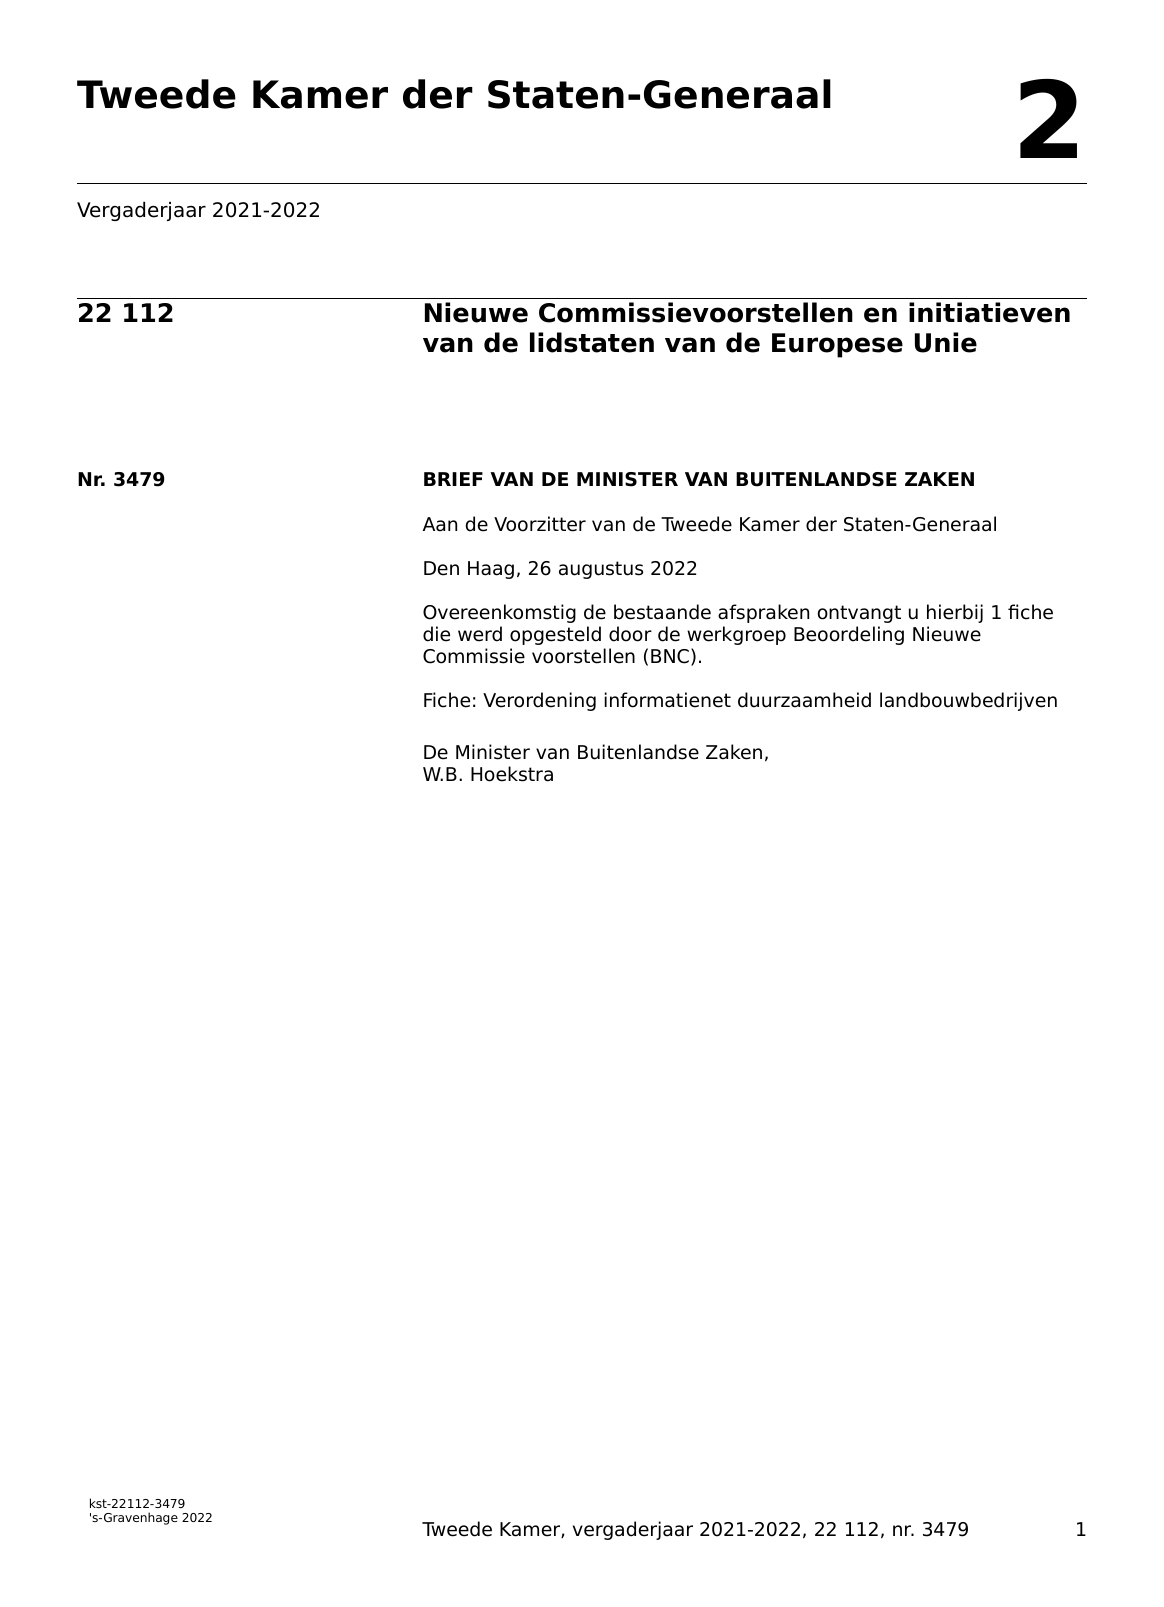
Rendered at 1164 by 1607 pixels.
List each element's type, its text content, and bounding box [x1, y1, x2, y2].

table_cell Vergaderjaar 2021-2022 [77, 184, 1087, 298]
text Den Haag, 26 augustus 2022 [422, 558, 1087, 580]
text Fiche: Verordening informatienet duurzaamheid landbouwbedrijven [422, 690, 1087, 712]
table_header 2 [886, 59, 1087, 183]
text kst-22112-3479 [88, 1497, 323, 1511]
subtitle Nr. 3479 BRIEF VAN DE MINISTER VAN BUITENLANDSE ZAKEN [77, 469, 1087, 491]
table_header Tweede Kamer der Staten-Generaal [77, 59, 886, 183]
text Overeenkomstig de bestaande afspraken ontvangt u hierbij 1 fiche die werd opgesteld door de werkgroep Beoordeling Nieuwe Commissie voorstellen (BNC). [422, 602, 1087, 668]
subtitle 22 112 Nieuwe Commissievoorstellen en initiatieven van de lidstaten van de Europese Unie [77, 299, 1087, 358]
text 's-Gravenhage 2022 [88, 1511, 323, 1525]
text Aan de Voorzitter van de Tweede Kamer der Staten-Generaal [422, 513, 1087, 536]
text De Minister van Buitenlandse Zaken, W.B. Hoekstra [422, 742, 1087, 786]
